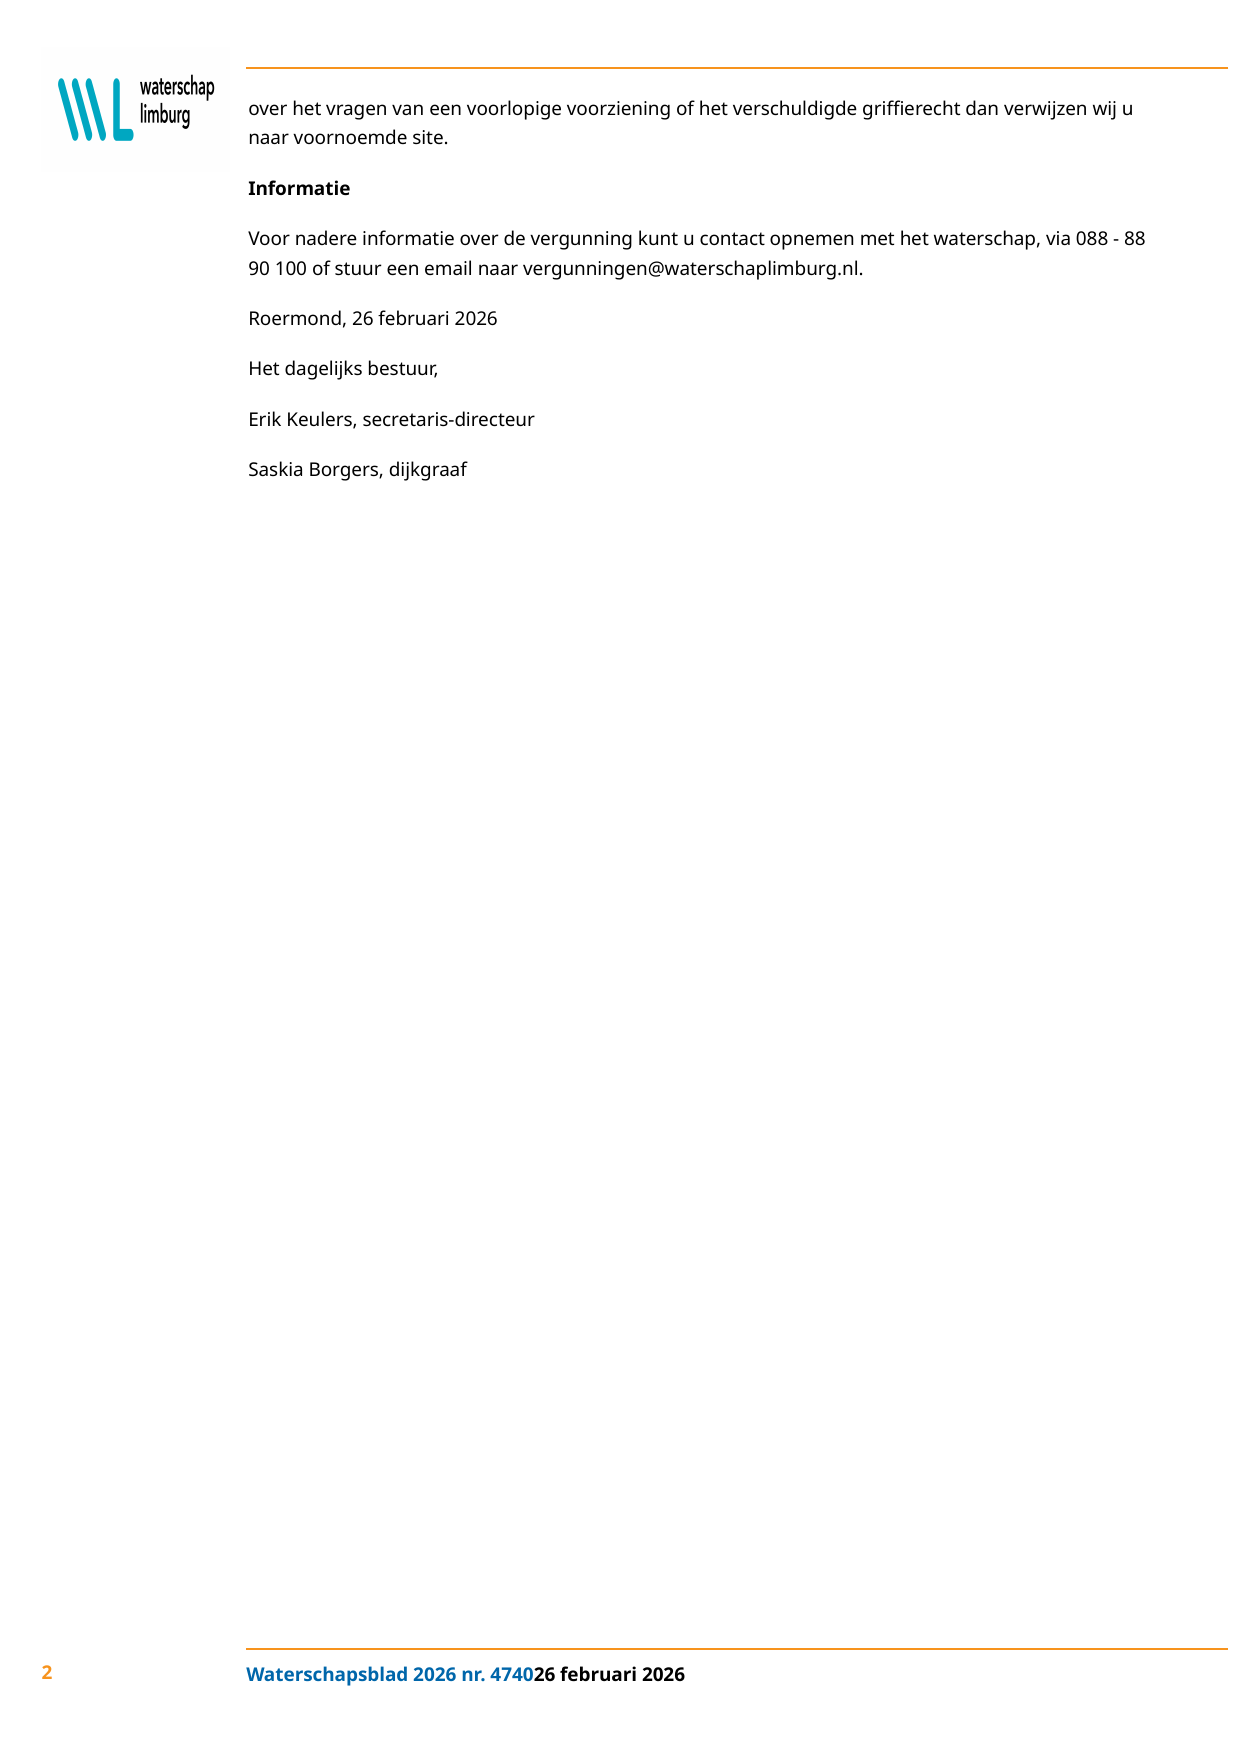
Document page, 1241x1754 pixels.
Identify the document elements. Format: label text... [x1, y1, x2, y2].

text Voor nadere informatie over de vergunning kunt u contact opnemen met het waterschap, via 088 - 88 90 100 of stuur een email naar vergunningen@waterschaplimburg.nl. [248, 225, 1152, 281]
text Erik Keulers, secretaris-directeur [248, 406, 1152, 432]
text over het vragen van een voorlopige voorziening of het verschuldigde griffierecht dan verwijzen wij u naar voornoemde site. [248, 95, 1152, 150]
text Het dagelijks bestuur, [248, 356, 1152, 381]
picture [41, 47, 231, 172]
text Roermond, 26 februari 2026 [248, 305, 1152, 331]
text Saskia Borgers, dijkgraaf [248, 456, 1152, 482]
text Informatie [248, 175, 1152, 201]
